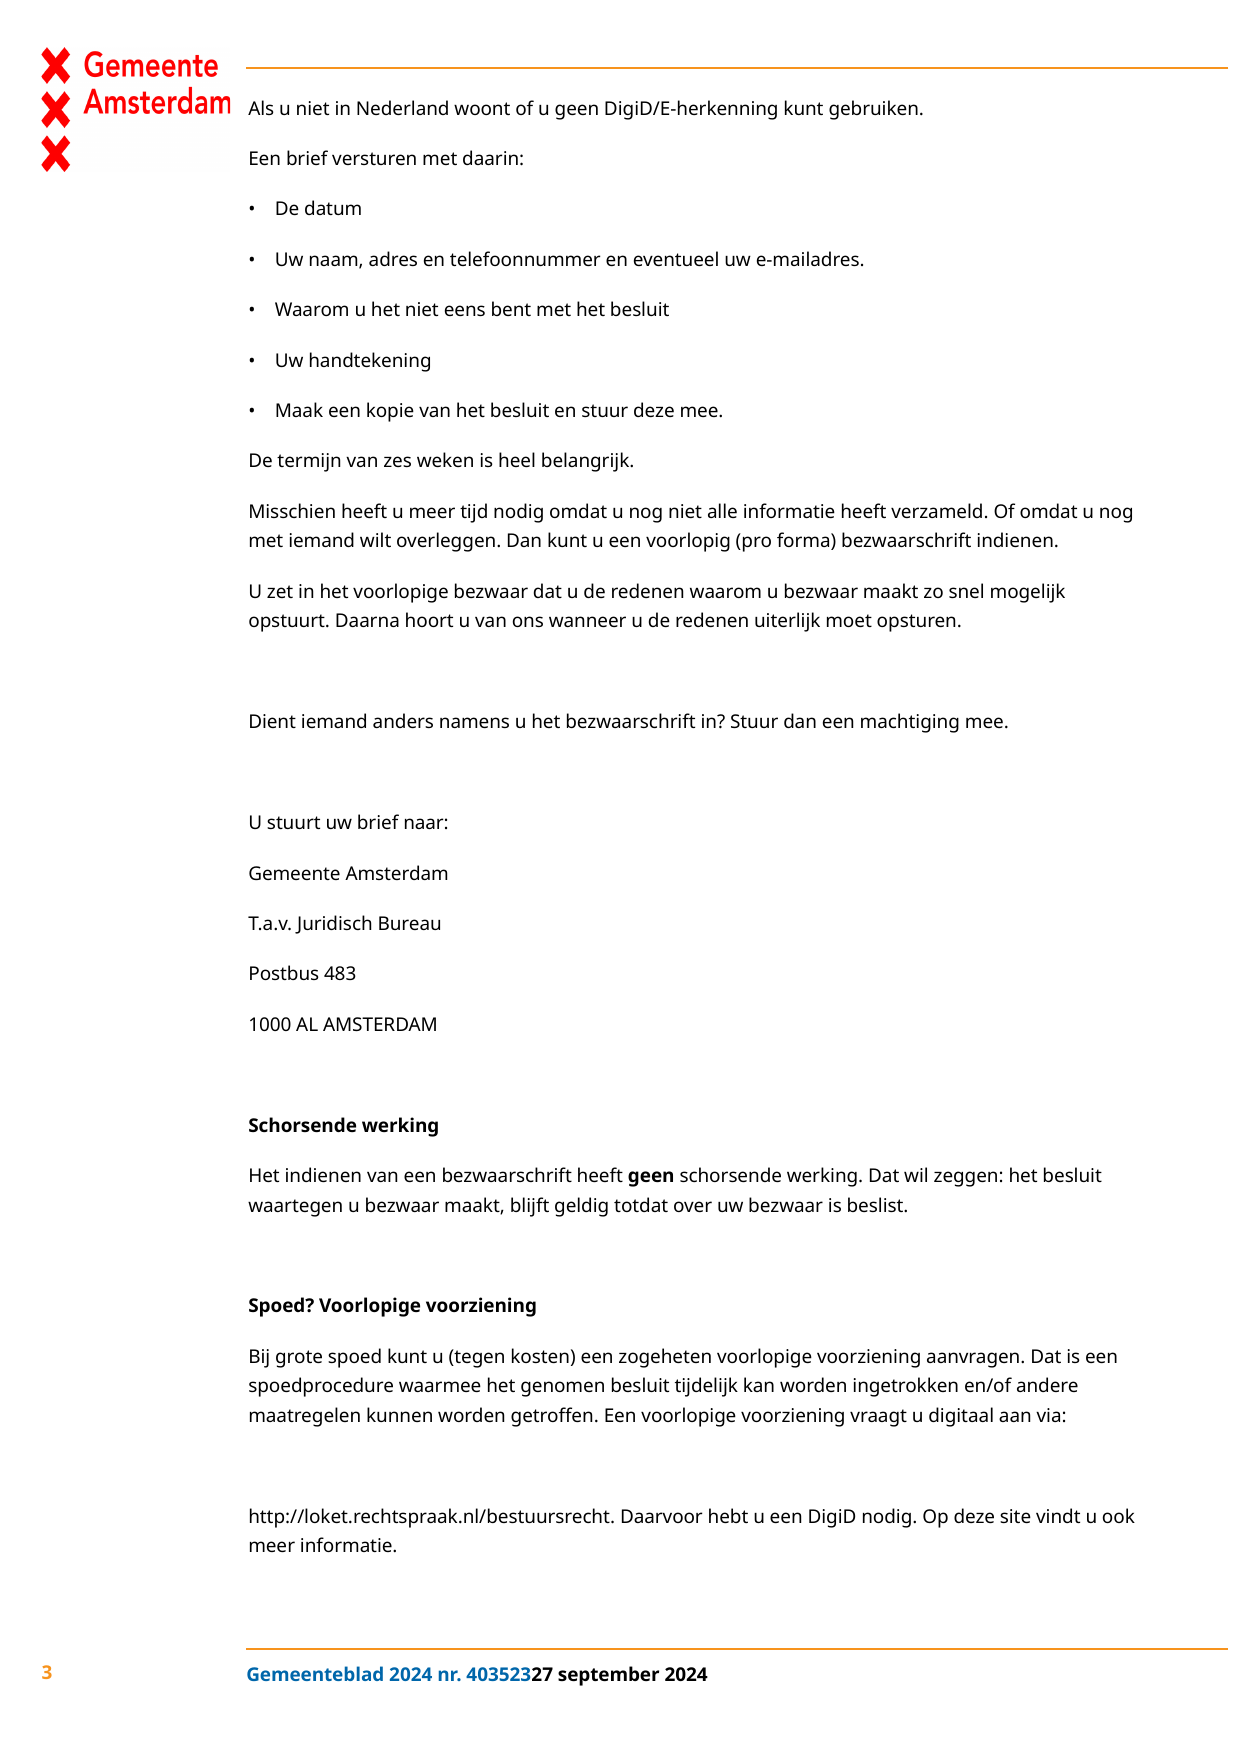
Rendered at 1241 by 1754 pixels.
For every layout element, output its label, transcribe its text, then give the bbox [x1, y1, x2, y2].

text T.a.v. Juridisch Bureau [248, 910, 1152, 936]
text Gemeente Amsterdam [248, 860, 1152, 886]
text http://loket.rechtspraak.nl/bestuursrecht. Daarvoor hebt u een DigiD nodig. Op deze site vindt u ook meer informatie. [248, 1503, 1152, 1558]
text De termijn van zes weken is heel belangrijk. [248, 448, 1152, 473]
text Een brief versturen met daarin: [248, 145, 1152, 171]
text • Waarom u het niet eens bent met het besluit [248, 296, 1152, 322]
text • Uw handtekening [248, 347, 1152, 373]
text Spoed? Voorlopige voorziening [248, 1293, 1152, 1318]
text Dient iemand anders namens u het bezwaarschrift in? Stuur dan een machtiging mee. [248, 708, 1152, 734]
text U stuurt uw brief naar: [248, 809, 1152, 835]
text U zet in het voorlopige bezwaar dat u de redenen waarom u bezwaar maakt zo snel mogelijk opstuurt. Daarna hoort u van ons wanneer u de redenen uiterlijk moet opsturen. [248, 578, 1152, 633]
text • Uw naam, adres en telefoonnummer en eventueel uw e-mailadres. [248, 246, 1152, 272]
text 1000 AL AMSTERDAM [248, 1011, 1152, 1037]
text Schorsende werking [248, 1112, 1152, 1138]
text Als u niet in Nederland woont of u geen DigiD/E-herkenning kunt gebruiken. [248, 95, 1152, 121]
text Postbus 483 [248, 961, 1152, 986]
text Bij grote spoed kunt u (tegen kosten) een zogeheten voorlopige voorziening aanvragen. Dat is een spoedprocedure waarmee het genomen besluit tijdelijk kan worden ingetrokken en/of andere maatregelen kunnen worden getroffen. Een voorlopige voorziening vraagt u digitaal aan via: [248, 1343, 1152, 1428]
text • Maak een kopie van het besluit en stuur deze mee. [248, 397, 1152, 423]
text • De datum [248, 196, 1152, 221]
text Het indienen van een bezwaarschrift heeft geen schorsende werking. Dat wil zeggen: het besluit waartegen u bezwaar maakt, blijft geldig totdat over uw bezwaar is beslist. [248, 1162, 1152, 1218]
text Misschien heeft u meer tijd nodig omdat u nog niet alle informatie heeft verzameld. Of omdat u nog met iemand wilt overleggen. Dan kunt u een voorlopig (pro forma) bezwaarschrift indienen. [248, 498, 1152, 553]
picture [41, 47, 231, 172]
